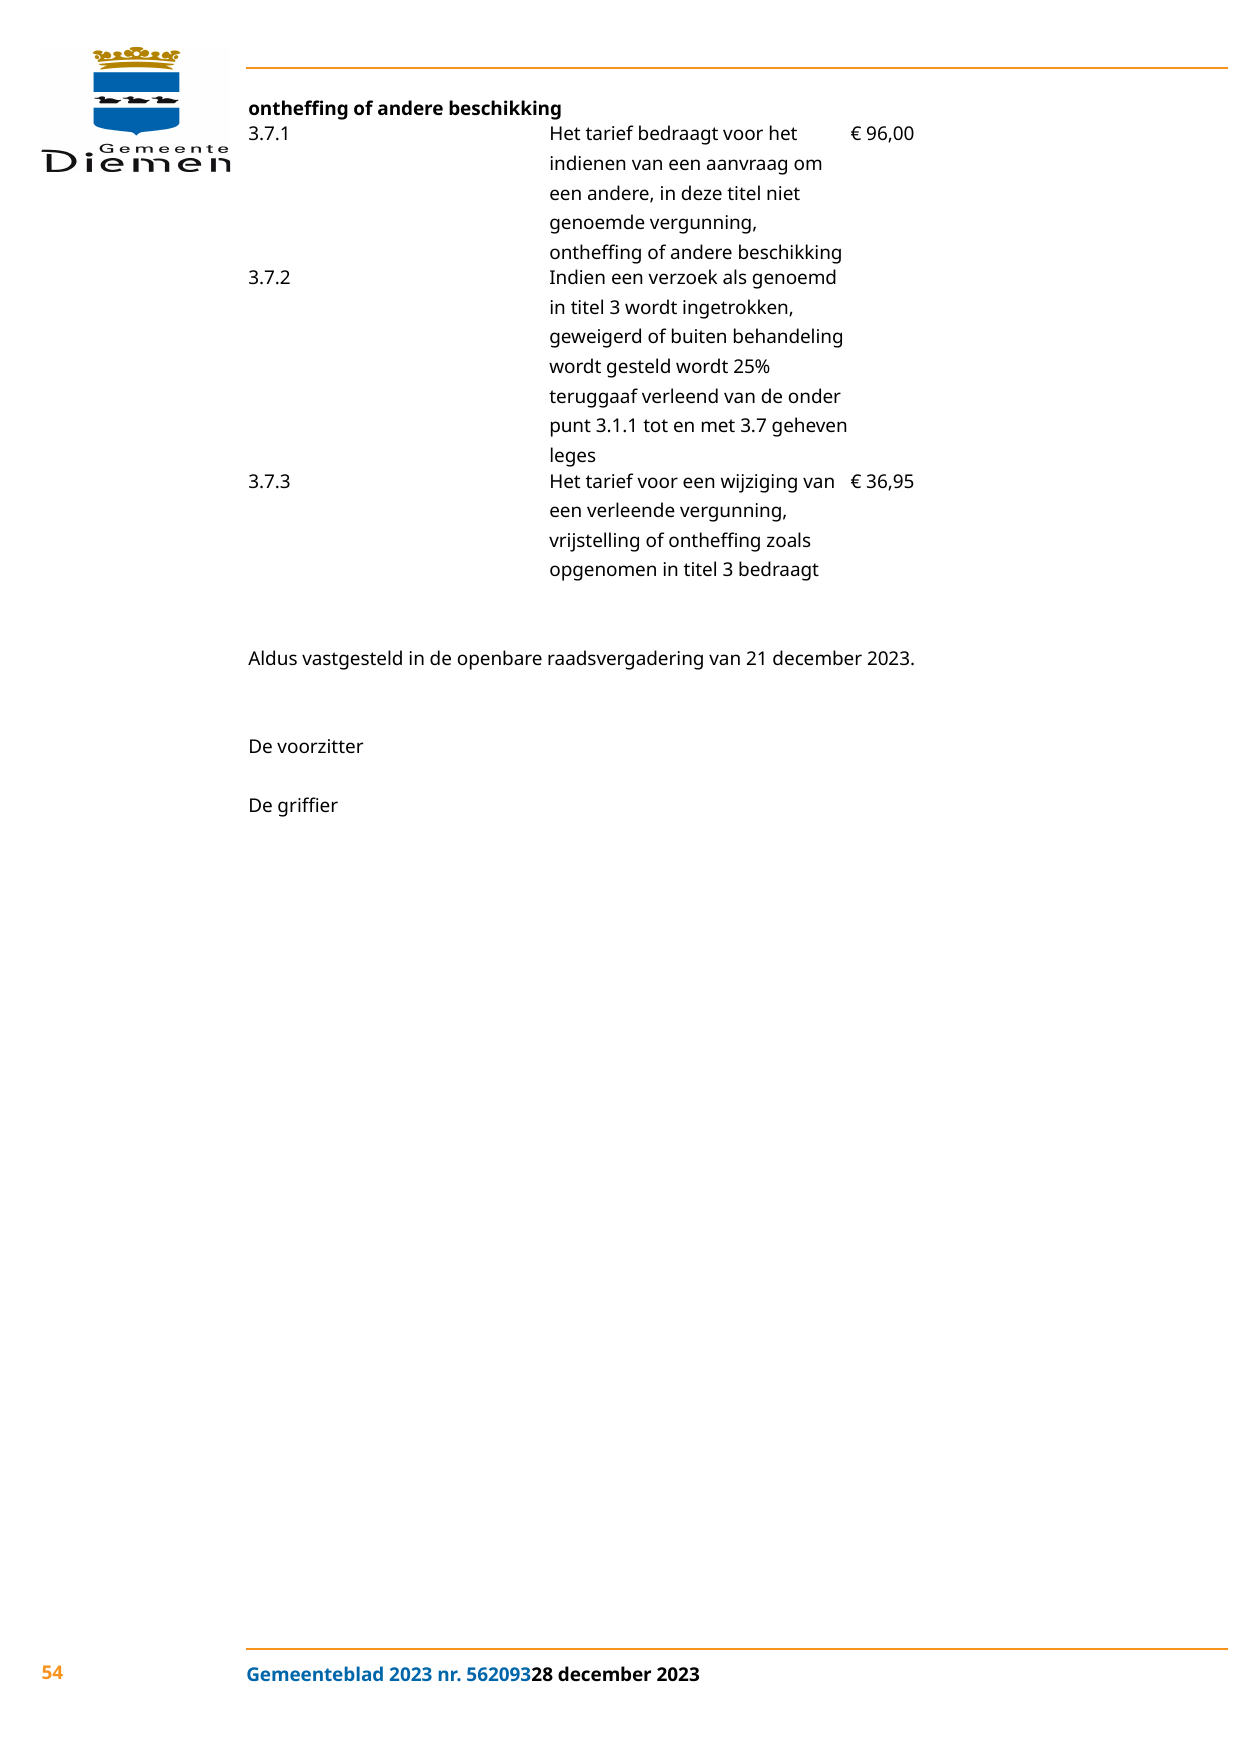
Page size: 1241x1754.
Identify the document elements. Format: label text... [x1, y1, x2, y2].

table_cell Het tarief voor een wijziging van een verleende vergunning, vrijstelling of ontheffing zoals opgenomen in titel 3 bedraagt [549, 468, 850, 582]
table_cell Indien een verzoek als genoemd in titel 3 wordt ingetrokken, geweigerd of buiten behandeling wordt gesteld wordt 25% teruggaaf verleend van de onder punt 3.1.1 tot en met 3.7 geheven leges [549, 265, 850, 468]
table_cell € 96,00 [850, 121, 1152, 264]
picture [41, 47, 231, 172]
table_cell 3.7.2 [248, 265, 549, 468]
table_header ontheffing of andere beschikking [248, 95, 850, 121]
table_cell € 36,95 [850, 468, 1152, 582]
text De voorzitter [248, 733, 1152, 759]
text De griffier [248, 793, 1152, 818]
table_cell [850, 265, 1152, 468]
text Aldus vastgesteld in de openbare raadsvergadering van 21 december 2023. [248, 645, 1152, 670]
table_header [850, 95, 1152, 121]
table_cell 3.7.3 [248, 468, 549, 582]
table_cell 3.7.1 [248, 121, 549, 264]
table_cell Het tarief bedraagt voor het indienen van een aanvraag om een andere, in deze titel niet genoemde vergunning, ontheffing of andere beschikking [549, 121, 850, 264]
